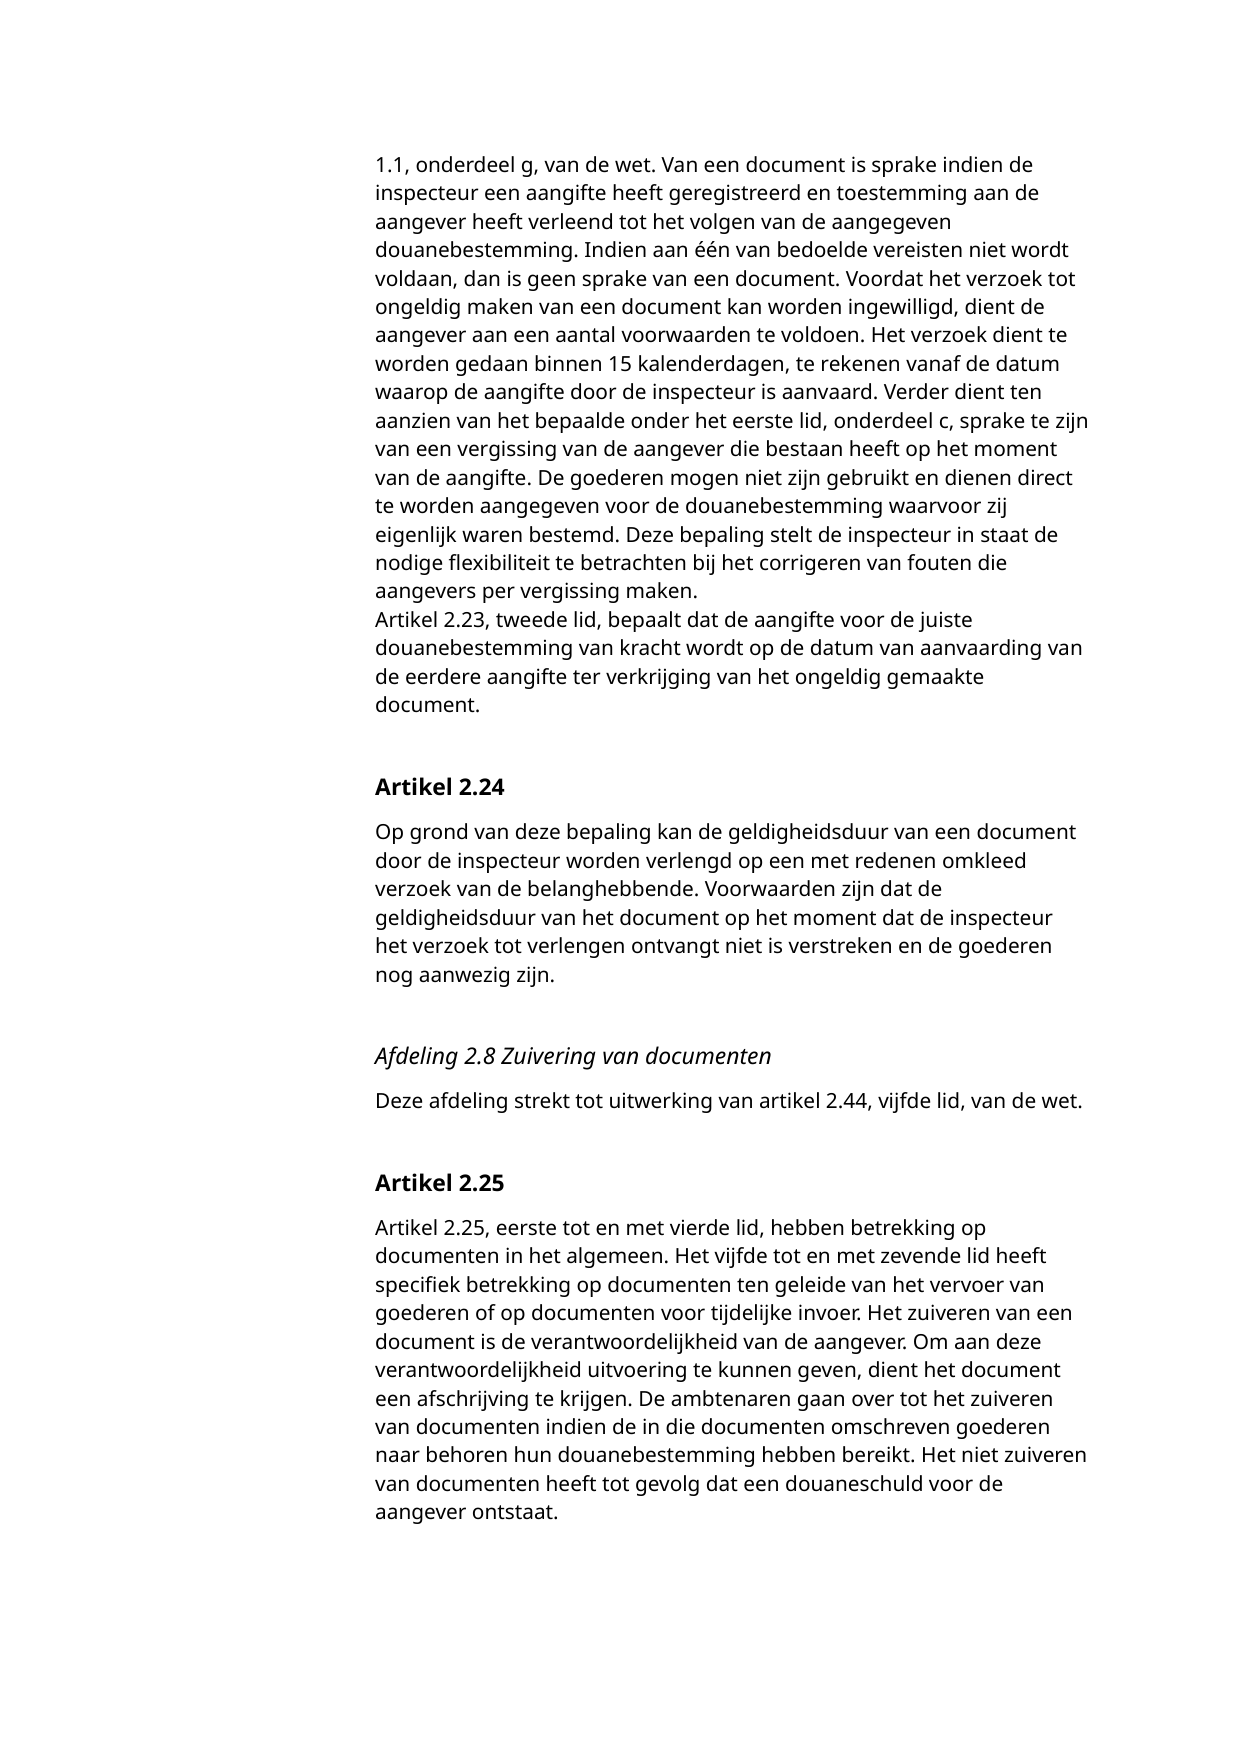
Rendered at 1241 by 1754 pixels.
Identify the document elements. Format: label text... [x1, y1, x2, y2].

text Op grond van deze bepaling kan de geldigheidsduur van een document door de inspecteur worden verlengd op een met redenen omkleed verzoek van de belanghebbende. Voorwaarden zijn dat de geldigheidsduur van het document op het moment dat de inspecteur het verzoek tot verlengen ontvangt niet is verstreken en de goederen nog aanwezig zijn. [375, 817, 1090, 988]
text Artikel 2.25, eerste tot en met vierde lid, hebben betrekking op documenten in het algemeen. Het vijfde tot en met zevende lid heeft specifiek betrekking op documenten ten geleide van het vervoer van goederen of op documenten voor tijdelijke invoer. Het zuiveren van een document is de verantwoordelijkheid van de aangever. Om aan deze verantwoordelijkheid uitvoering te kunnen geven, dient het document een afschrijving te krijgen. De ambtenaren gaan over tot het zuiveren van documenten indien de in die documenten omschreven goederen naar behoren hun douanebestemming hebben bereikt. Het niet zuiveren van documenten heeft tot gevolg dat een douaneschuld voor de aangever ontstaat. [375, 1213, 1090, 1526]
subtitle Afdeling 2.8 Zuivering van documenten [375, 1040, 1090, 1071]
text 1.1, onderdeel g, van de wet. Van een document is sprake indien de inspecteur een aangifte heeft geregistreerd en toestemming aan de aangever heeft verleend tot het volgen van de aangegeven douanebestemming. Indien aan één van bedoelde vereisten niet wordt voldaan, dan is geen sprake van een document. Voordat het verzoek tot ongeldig maken van een document kan worden ingewilligd, dient de aangever aan een aantal voorwaarden te voldoen. Het verzoek dient te worden gedaan binnen 15 kalenderdagen, te rekenen vanaf de datum waarop de aangifte door de inspecteur is aanvaard. Verder dient ten aanzien van het bepaalde onder het eerste lid, onderdeel c, sprake te zijn van een vergissing van de aangever die bestaan heeft op het moment van de aangifte. De goederen mogen niet zijn gebruikt en dienen direct te worden aangegeven voor de douanebestemming waarvoor zij eigenlijk waren bestemd. Deze bepaling stelt de inspecteur in staat de nodige flexibiliteit te betrachten bij het corrigeren van fouten die aangevers per vergissing maken. [375, 150, 1090, 605]
text Deze afdeling strekt tot uitwerking van artikel 2.44, vijfde lid, van de wet. [375, 1086, 1090, 1115]
text Artikel 2.23, tweede lid, bepaalt dat de aangifte voor de juiste douanebestemming van kracht wordt op de datum van aanvaarding van de eerdere aangifte ter verkrijging van het ongeldig gemaakte document. [375, 605, 1090, 719]
subtitle Artikel 2.25 [375, 1167, 1090, 1198]
subtitle Artikel 2.24 [375, 771, 1090, 802]
